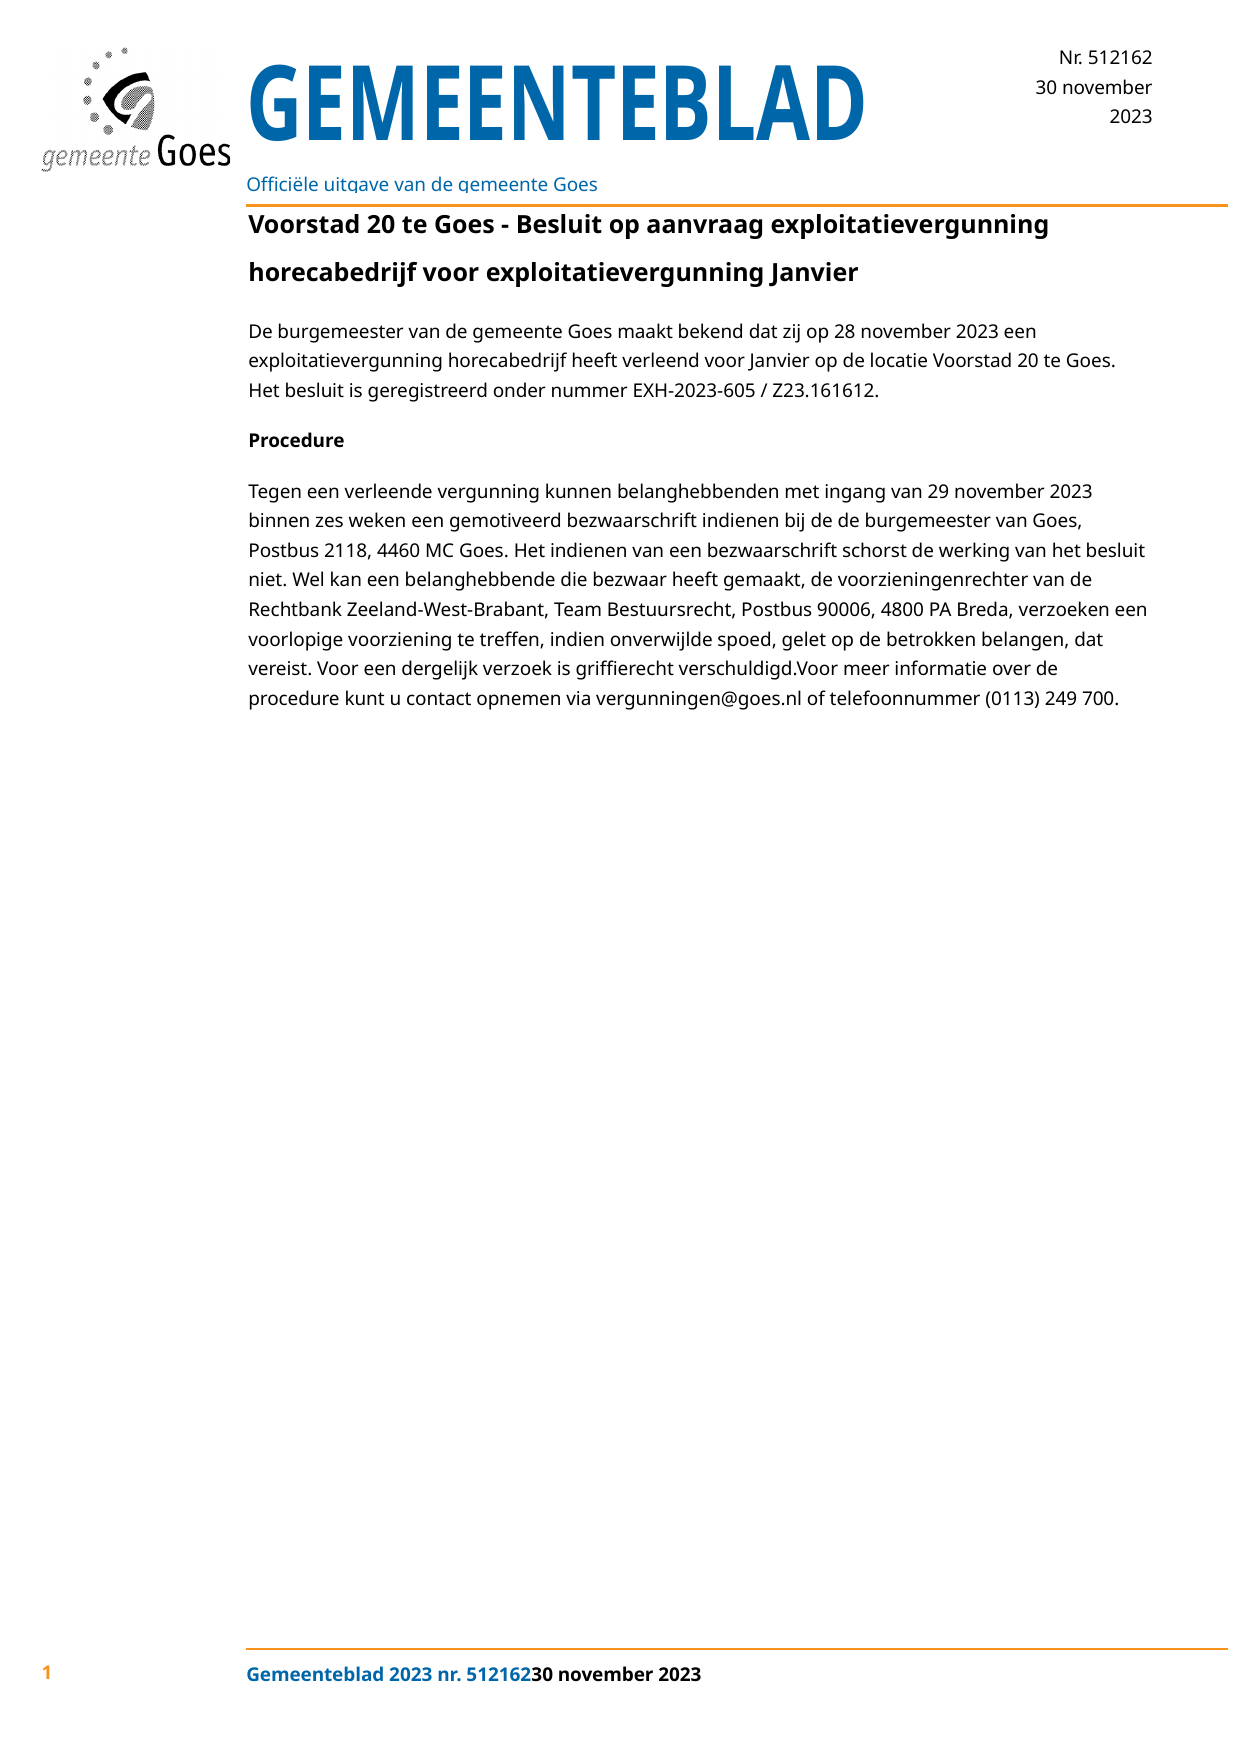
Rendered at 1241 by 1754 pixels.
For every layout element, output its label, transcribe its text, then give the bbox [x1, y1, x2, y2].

text Voorstad 20 te Goes - Besluit op aanvraag exploitatievergunning horecabedrijf voor exploitatievergunning Janvier [248, 207, 1152, 288]
text De burgemeester van de gemeente Goes maakt bekend dat zij op 28 november 2023 een exploitatievergunning horecabedrijf heeft verleend voor Janvier op de locatie Voorstad 20 te Goes. Het besluit is geregistreerd onder nummer EXH-2023-605 / Z23.161612. [248, 318, 1152, 403]
text Tegen een verleende vergunning kunnen belanghebbenden met ingang van 29 november 2023 binnen zes weken een gemotiveerd bezwaarschrift indienen bij de de burgemeester van Goes, Postbus 2118, 4460 MC Goes. Het indienen van een bezwaarschrift schorst de werking van het besluit niet. Wel kan een belanghebbende die bezwaar heeft gemaakt, de voorzieningenrechter van de Rechtbank Zeeland-West-Brabant, Team Bestuursrecht, Postbus 90006, 4800 PA Breda, verzoeken een voorlopige voorziening te treffen, indien onverwijlde spoed, gelet op de betrokken belangen, dat vereist. Voor een dergelijk verzoek is griffierecht verschuldigd.Voor meer informatie over de procedure kunt u contact opnemen via vergunningen@goes.nl of telefoonnummer (0113) 249 700. [248, 478, 1152, 711]
picture [41, 47, 231, 172]
text Procedure [248, 427, 1152, 453]
